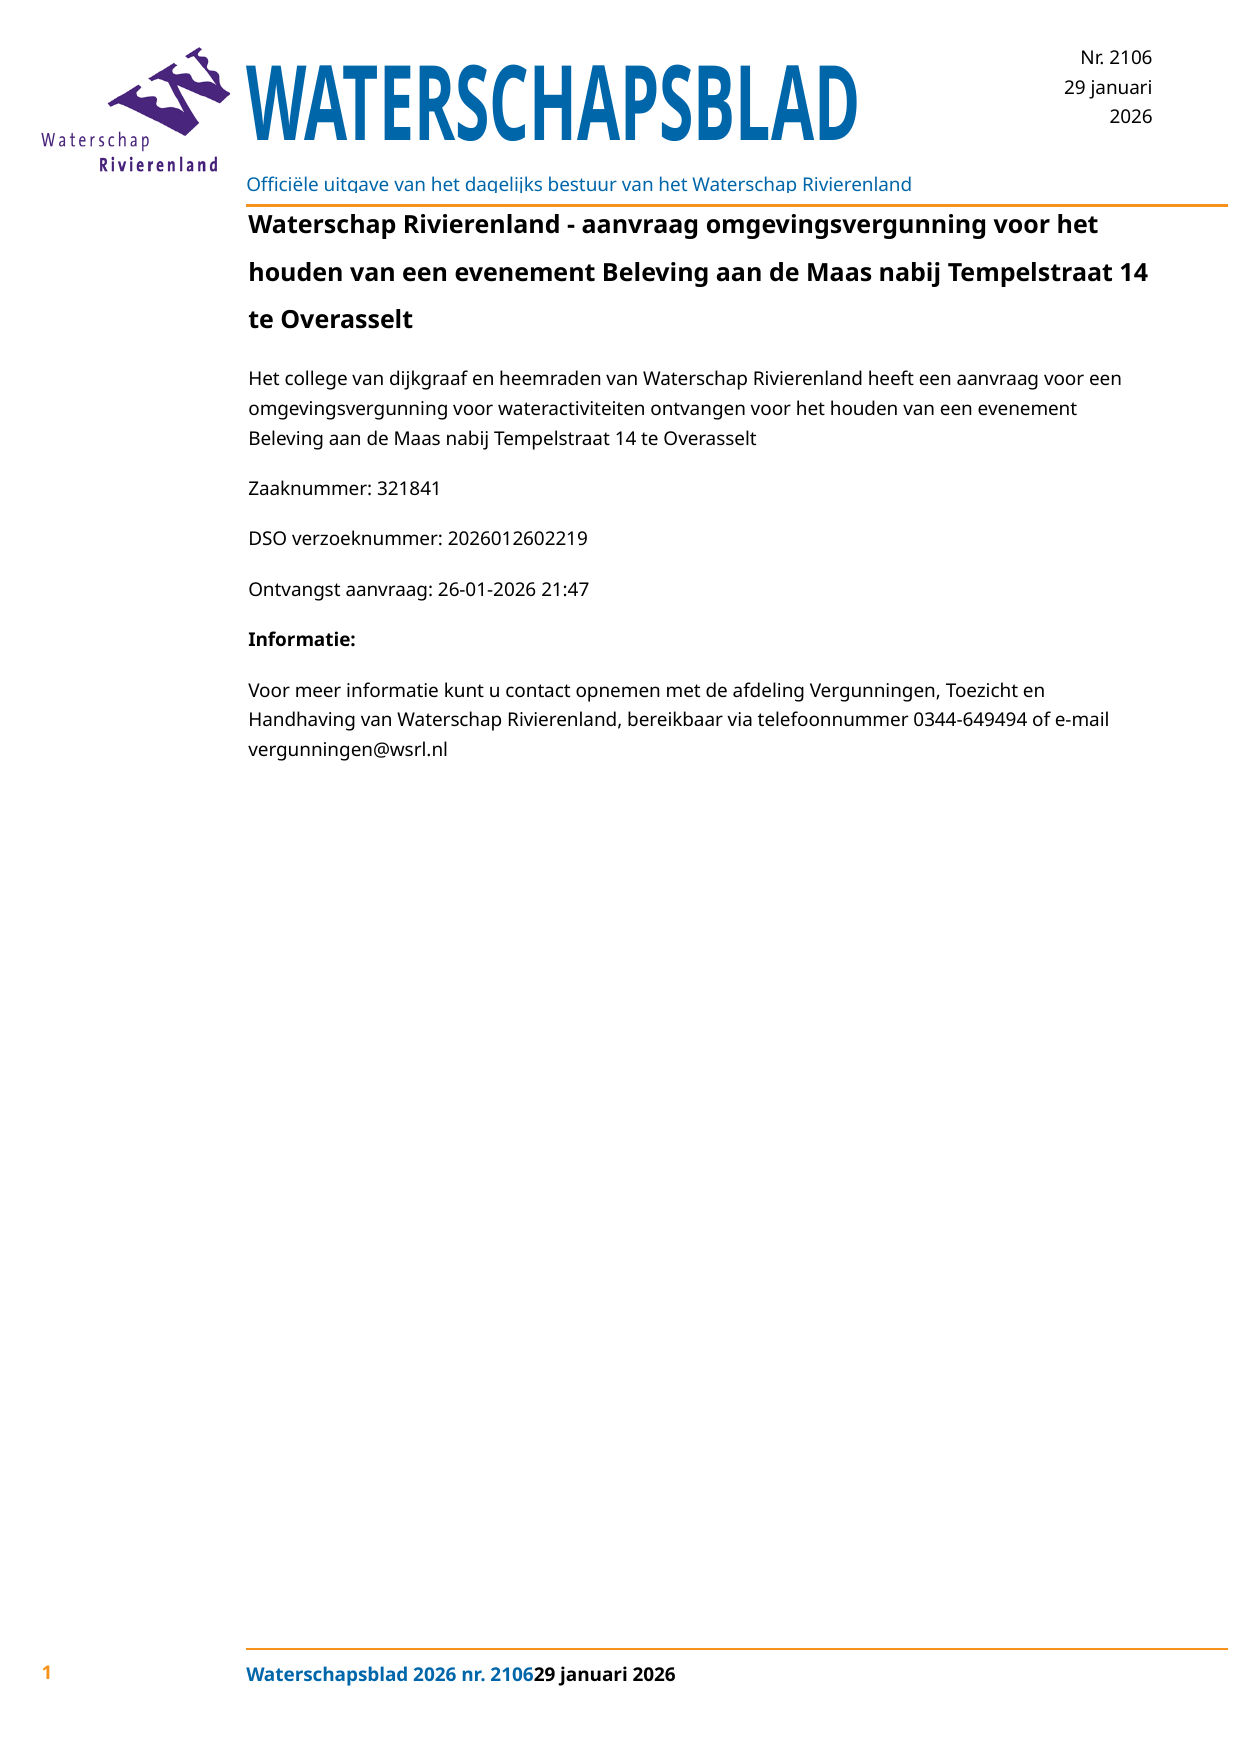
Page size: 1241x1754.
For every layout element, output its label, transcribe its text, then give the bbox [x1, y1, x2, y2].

text Informatie: [248, 626, 1152, 652]
text Zaaknummer: 321841 [248, 475, 1152, 501]
text Waterschap Rivierenland - aanvraag omgevingsvergunning voor het houden van een evenement Beleving aan de Maas nabij Tempelstraat 14 te Overasselt [248, 207, 1152, 336]
text Het college van dijkgraaf en heemraden van Waterschap Rivierenland heeft een aanvraag voor een omgevingsvergunning voor wateractiviteiten ontvangen voor het houden van een evenement Beleving aan de Maas nabij Tempelstraat 14 te Overasselt [248, 366, 1152, 450]
picture [41, 47, 231, 172]
text DSO verzoeknummer: 2026012602219 [248, 526, 1152, 551]
text Voor meer informatie kunt u contact opnemen met de afdeling Vergunningen, Toezicht en Handhaving van Waterschap Rivierenland, bereikbaar via telefoonnummer 0344-649494 of e-mail vergunningen@wsrl.nl [248, 677, 1152, 762]
text Ontvangst aanvraag: 26-01-2026 21:47 [248, 576, 1152, 602]
